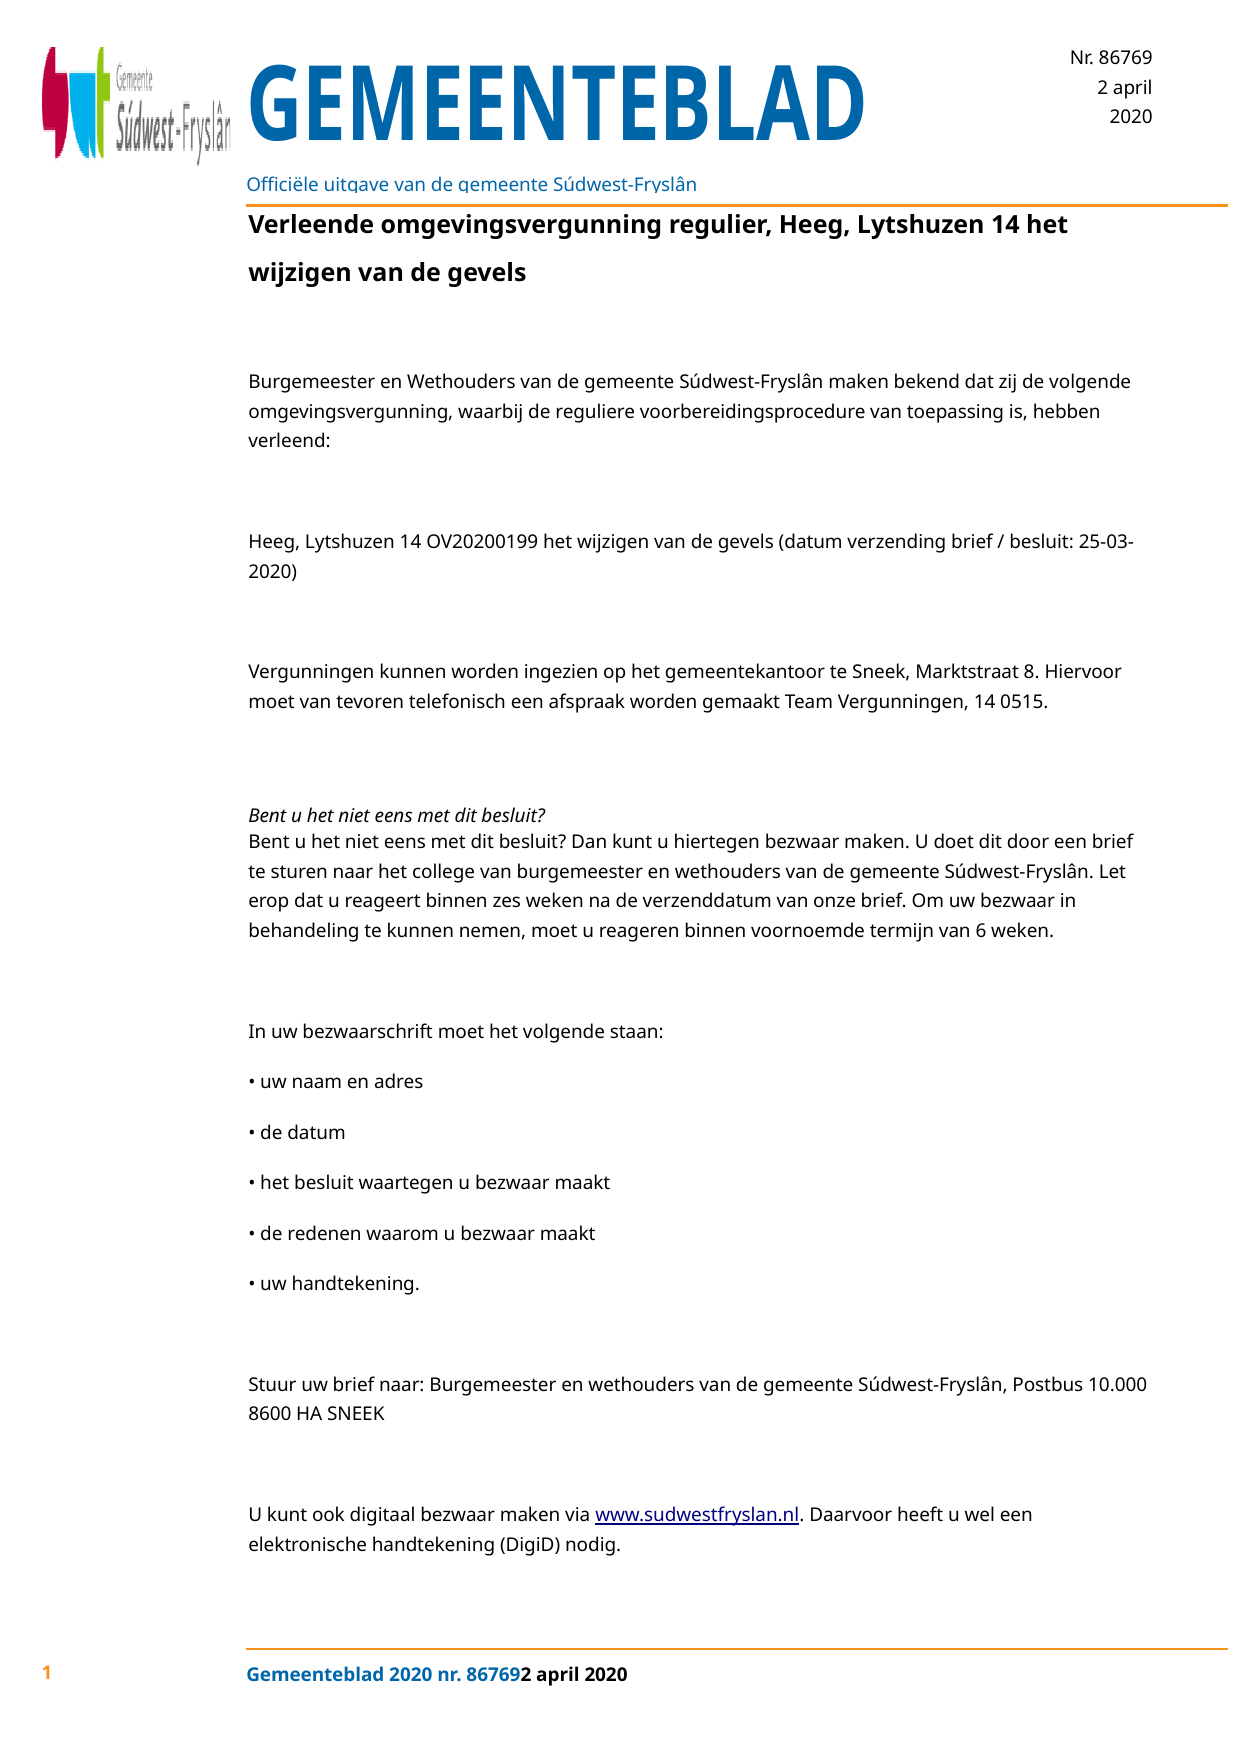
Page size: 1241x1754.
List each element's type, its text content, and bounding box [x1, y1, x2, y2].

text Stuur uw brief naar: Burgemeester en wethouders van de gemeente Súdwest-Fryslân, Postbus 10.000 8600 HA SNEEK [248, 1371, 1152, 1426]
text • de redenen waarom u bezwaar maakt [248, 1220, 1152, 1245]
text Burgemeester en Wethouders van de gemeente Súdwest-Fryslân maken bekend dat zij de volgende omgevingsvergunning, waarbij de reguliere voorbereidingsprocedure van toepassing is, hebben verleend: [248, 368, 1152, 453]
text Vergunningen kunnen worden ingezien op het gemeentekantoor te Sneek, Marktstraat 8. Hiervoor moet van tevoren telefonisch een afspraak worden gemaakt Team Vergunningen, 14 0515. [248, 659, 1152, 714]
text • uw naam en adres [248, 1068, 1152, 1094]
text In uw bezwaarschrift moet het volgende staan: [248, 1018, 1152, 1044]
text Verleende omgevingsvergunning regulier, Heeg, Lytshuzen 14 het wijzigen van de gevels [248, 207, 1152, 288]
text • de datum [248, 1119, 1152, 1144]
text • het besluit waartegen u bezwaar maakt [248, 1169, 1152, 1195]
text U kunt ook digitaal bezwaar maken via www.sudwestfryslan.nl. Daarvoor heeft u wel een elektronische handtekening (DigiD) nodig. [248, 1501, 1152, 1557]
text • uw handtekening. [248, 1270, 1152, 1296]
text Bent u het niet eens met dit besluit? Dan kunt u hiertegen bezwaar maken. U doet dit door een brief te sturen naar het college van burgemeester en wethouders van de gemeente Súdwest-Fryslân. Let erop dat u reageert binnen zes weken na de verzenddatum van onze brief. Om uw bezwaar in behandeling te kunnen nemen, moet u reageren binnen voornoemde termijn van 6 weken. [248, 828, 1152, 943]
text Heeg, Lytshuzen 14 OV20200199 het wijzigen van de gevels (datum verzending brief / besluit: 25-03-2020) [248, 528, 1152, 584]
text Bent u het niet eens met dit besluit? [248, 803, 1152, 828]
picture [41, 47, 231, 172]
